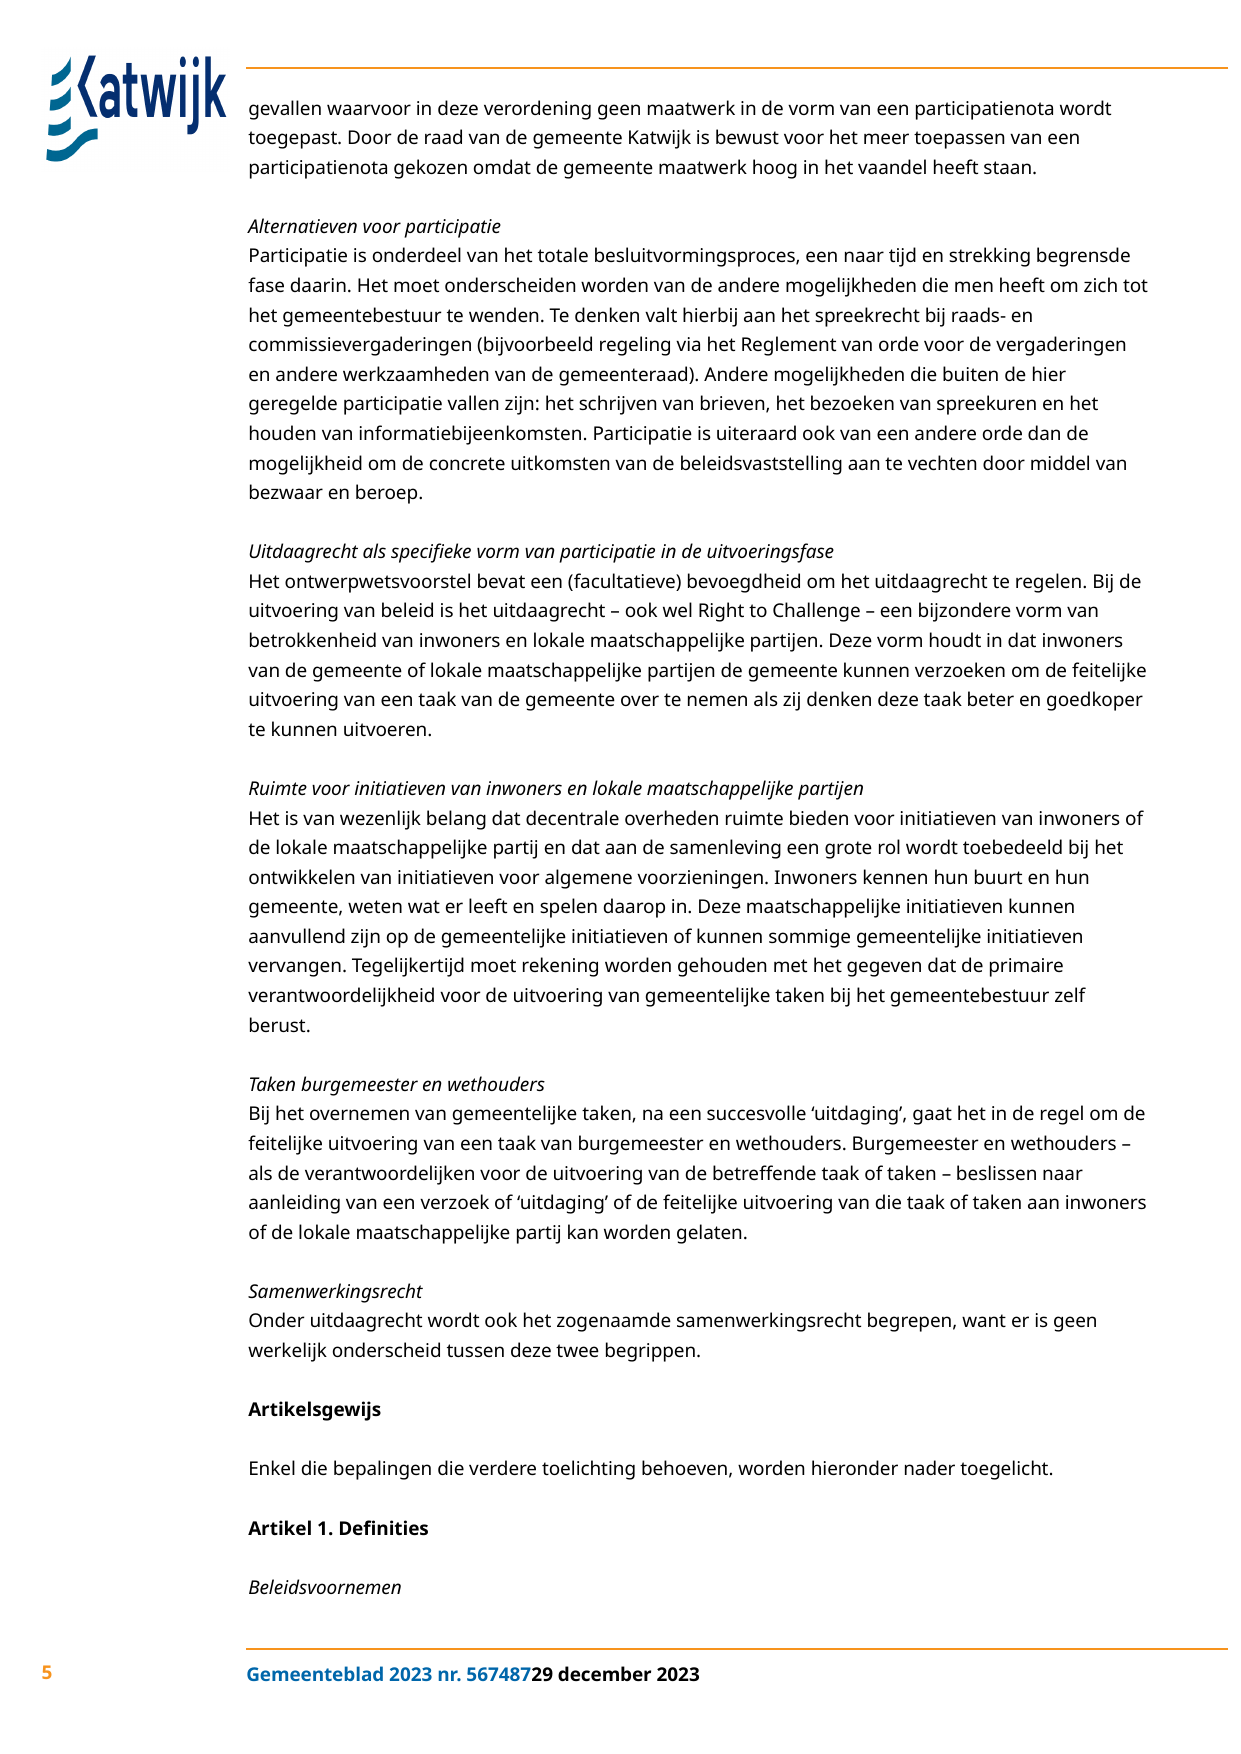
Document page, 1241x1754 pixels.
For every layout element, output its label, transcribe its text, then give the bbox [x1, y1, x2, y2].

text Bij het overnemen van gemeentelijke taken, na een succesvolle ‘uitdaging’, gaat het in de regel om de feitelijke uitvoering van een taak van burgemeester en wethouders. Burgemeester en wethouders – als de verantwoordelijken voor de uitvoering van de betreffende taak of taken – beslissen naar aanleiding van een verzoek of ‘uitdaging’ of de feitelijke uitvoering van die taak of taken aan inwoners of de lokale maatschappelijke partij kan worden gelaten. [248, 1101, 1152, 1245]
text Participatie is onderdeel van het totale besluitvormingsproces, een naar tijd en strekking begrensde fase daarin. Het moet onderscheiden worden van de andere mogelijkheden die men heeft om zich tot het gemeentebestuur te wenden. Te denken valt hierbij aan het spreekrecht bij raads- en commissievergaderingen (bijvoorbeeld regeling via het Reglement van orde voor de vergaderingen en andere werkzaamheden van de gemeenteraad). Andere mogelijkheden die buiten de hier geregelde participatie vallen zijn: het schrijven van brieven, het bezoeken van spreekuren en het houden van informatiebijeenkomsten. Participatie is uiteraard ook van een andere orde dan de mogelijkheid om de concrete uitkomsten van de beleidsvaststelling aan te vechten door middel van bezwaar en beroep. [248, 243, 1152, 505]
text Taken burgemeester en wethouders [248, 1071, 1152, 1097]
text Uitdaagrecht als specifieke vorm van participatie in de uitvoeringsfase [248, 538, 1152, 564]
text Ruimte voor initiatieven van inwoners en lokale maatschappelijke partijen [248, 775, 1152, 801]
text Artikelsgewijs [248, 1396, 1152, 1422]
text Beleidsvoornemen [248, 1574, 1152, 1600]
text Het is van wezenlijk belang dat decentrale overheden ruimte bieden voor initiatieven van inwoners of de lokale maatschappelijke partij en dat aan de samenleving een grote rol wordt toebedeeld bij het ontwikkelen van initiatieven voor algemene voorzieningen. Inwoners kennen hun buurt en hun gemeente, weten wat er leeft en spelen daarop in. Deze maatschappelijke initiatieven kunnen aanvullend zijn op de gemeentelijke initiatieven of kunnen sommige gemeentelijke initiatieven vervangen. Tegelijkertijd moet rekening worden gehouden met het gegeven dat de primaire verantwoordelijkheid voor de uitvoering van gemeentelijke taken bij het gemeentebestuur zelf berust. [248, 805, 1152, 1038]
text Alternatieven voor participatie [248, 213, 1152, 239]
picture [41, 47, 231, 172]
text Het ontwerpwetsvoorstel bevat een (facultatieve) bevoegdheid om het uitdaagrecht te regelen. Bij de uitvoering van beleid is het uitdaagrecht – ook wel Right to Challenge – een bijzondere vorm van betrokkenheid van inwoners en lokale maatschappelijke partijen. Deze vorm houdt in dat inwoners van de gemeente of lokale maatschappelijke partijen de gemeente kunnen verzoeken om de feitelijke uitvoering van een taak van de gemeente over te nemen als zij denken deze taak beter en goedkoper te kunnen uitvoeren. [248, 568, 1152, 742]
text Artikel 1. Definities [248, 1515, 1152, 1541]
text Onder uitdaagrecht wordt ook het zogenaamde samenwerkingsrecht begrepen, want er is geen werkelijk onderscheid tussen deze twee begrippen. [248, 1308, 1152, 1363]
text gevallen waarvoor in deze verordening geen maatwerk in de vorm van een participatienota wordt toegepast. Door de raad van de gemeente Katwijk is bewust voor het meer toepassen van een participatienota gekozen omdat de gemeente maatwerk hoog in het vaandel heeft staan. [248, 95, 1152, 180]
text Enkel die bepalingen die verdere toelichting behoeven, worden hieronder nader toegelicht. [248, 1456, 1152, 1481]
text Samenwerkingsrecht [248, 1278, 1152, 1304]
